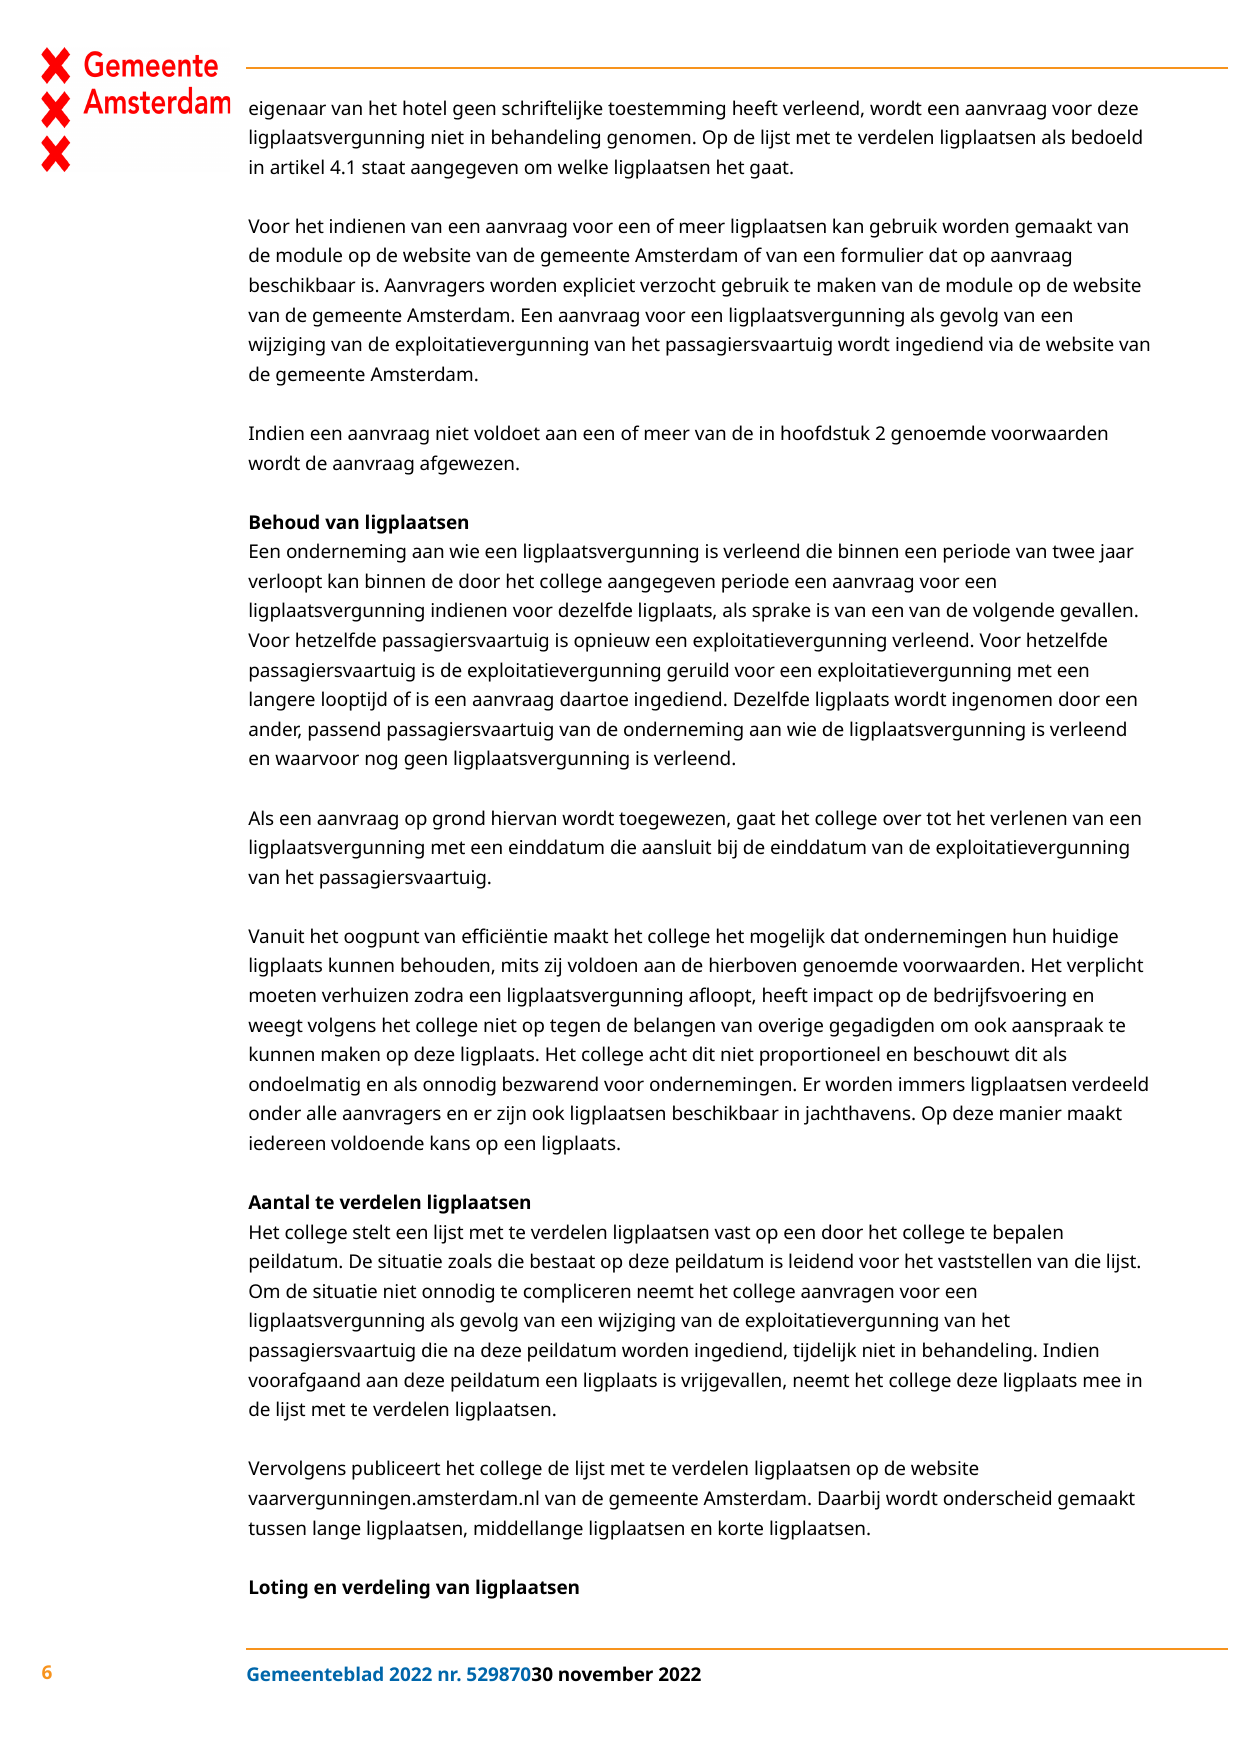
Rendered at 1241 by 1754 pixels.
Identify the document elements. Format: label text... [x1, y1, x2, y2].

text Voor het indienen van een aanvraag voor een of meer ligplaatsen kan gebruik worden gemaakt van de module op de website van de gemeente Amsterdam of van een formulier dat op aanvraag beschikbaar is. Aanvragers worden expliciet verzocht gebruik te maken van de module op de website van de gemeente Amsterdam. Een aanvraag voor een ligplaatsvergunning als gevolg van een wijziging van de exploitatievergunning van het passagiersvaartuig wordt ingediend via de website van de gemeente Amsterdam. [248, 213, 1152, 387]
text Indien een aanvraag niet voldoet aan een of meer van de in hoofdstuk 2 genoemde voorwaarden wordt de aanvraag afgewezen. [248, 420, 1152, 476]
picture [41, 47, 231, 172]
text Het college stelt een lijst met te verdelen ligplaatsen vast op een door het college te bepalen peildatum. De situatie zoals die bestaat op deze peildatum is leidend voor het vaststellen van die lijst. Om de situatie niet onnodig te compliceren neemt het college aanvragen voor een ligplaatsvergunning als gevolg van een wijziging van de exploitatievergunning van het passagiersvaartuig die na deze peildatum worden ingediend, tijdelijk niet in behandeling. Indien voorafgaand aan deze peildatum een ligplaats is vrijgevallen, neemt het college deze ligplaats mee in de lijst met te verdelen ligplaatsen. [248, 1219, 1152, 1422]
text Vanuit het oogpunt van efficiëntie maakt het college het mogelijk dat ondernemingen hun huidige ligplaats kunnen behouden, mits zij voldoen aan de hierboven genoemde voorwaarden. Het verplicht moeten verhuizen zodra een ligplaatsvergunning afloopt, heeft impact op de bedrijfsvoering en weegt volgens het college niet op tegen de belangen van overige gegadigden om ook aanspraak te kunnen maken op deze ligplaats. Het college acht dit niet proportioneel en beschouwt dit als ondoelmatig en als onnodig bezwarend voor ondernemingen. Er worden immers ligplaatsen verdeeld onder alle aanvragers en er zijn ook ligplaatsen beschikbaar in jachthavens. Op deze manier maakt iedereen voldoende kans op een ligplaats. [248, 923, 1152, 1156]
text Vervolgens publiceert het college de lijst met te verdelen ligplaatsen op de website vaarvergunningen.amsterdam.nl van de gemeente Amsterdam. Daarbij wordt onderscheid gemaakt tussen lange ligplaatsen, middellange ligplaatsen en korte ligplaatsen. [248, 1456, 1152, 1541]
text Behoud van ligplaatsen [248, 509, 1152, 535]
text eigenaar van het hotel geen schriftelijke toestemming heeft verleend, wordt een aanvraag voor deze ligplaatsvergunning niet in behandeling genomen. Op de lijst met te verdelen ligplaatsen als bedoeld in artikel 4.1 staat aangegeven om welke ligplaatsen het gaat. [248, 95, 1152, 180]
text Loting en verdeling van ligplaatsen [248, 1574, 1152, 1600]
text Aantal te verdelen ligplaatsen [248, 1189, 1152, 1215]
text Een onderneming aan wie een ligplaatsvergunning is verleend die binnen een periode van twee jaar verloopt kan binnen de door het college aangegeven periode een aanvraag voor een ligplaatsvergunning indienen voor dezelfde ligplaats, als sprake is van een van de volgende gevallen. Voor hetzelfde passagiersvaartuig is opnieuw een exploitatievergunning verleend. Voor hetzelfde passagiersvaartuig is de exploitatievergunning geruild voor een exploitatievergunning met een langere looptijd of is een aanvraag daartoe ingediend. Dezelfde ligplaats wordt ingenomen door een ander, passend passagiersvaartuig van de onderneming aan wie de ligplaatsvergunning is verleend en waarvoor nog geen ligplaatsvergunning is verleend. [248, 538, 1152, 771]
text Als een aanvraag op grond hiervan wordt toegewezen, gaat het college over tot het verlenen van een ligplaatsvergunning met een einddatum die aansluit bij de einddatum van de exploitatievergunning van het passagiersvaartuig. [248, 805, 1152, 890]
